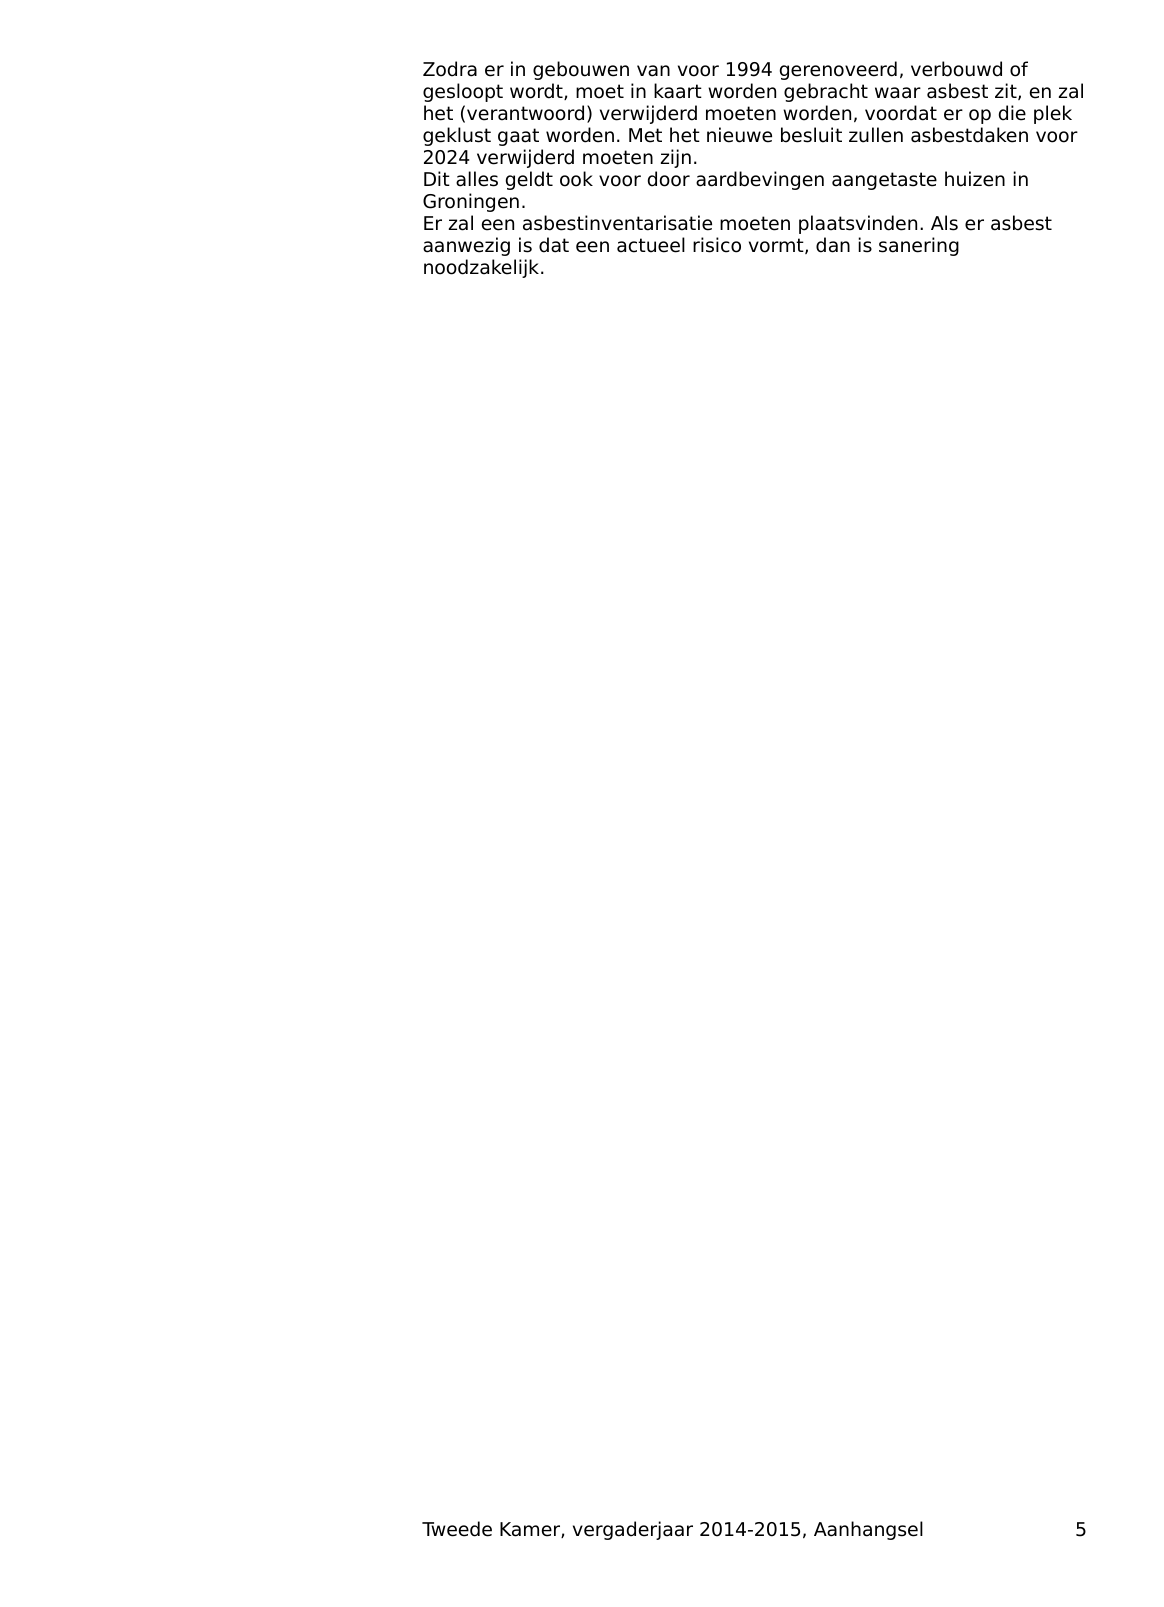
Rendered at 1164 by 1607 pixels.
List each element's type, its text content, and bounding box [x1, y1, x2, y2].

text Dit alles geldt ook voor door aardbevingen aangetaste huizen in Groningen. [422, 169, 1087, 213]
text Zodra er in gebouwen van voor 1994 gerenoveerd, verbouwd of gesloopt wordt, moet in kaart worden gebracht waar asbest zit, en zal het (verantwoord) verwijderd moeten worden, voordat er op die plek geklust gaat worden. Met het nieuwe besluit zullen asbestdaken voor 2024 verwijderd moeten zijn. [422, 59, 1087, 169]
text Er zal een asbestinventarisatie moeten plaatsvinden. Als er asbest aanwezig is dat een actueel risico vormt, dan is sanering noodzakelijk. [422, 213, 1087, 279]
